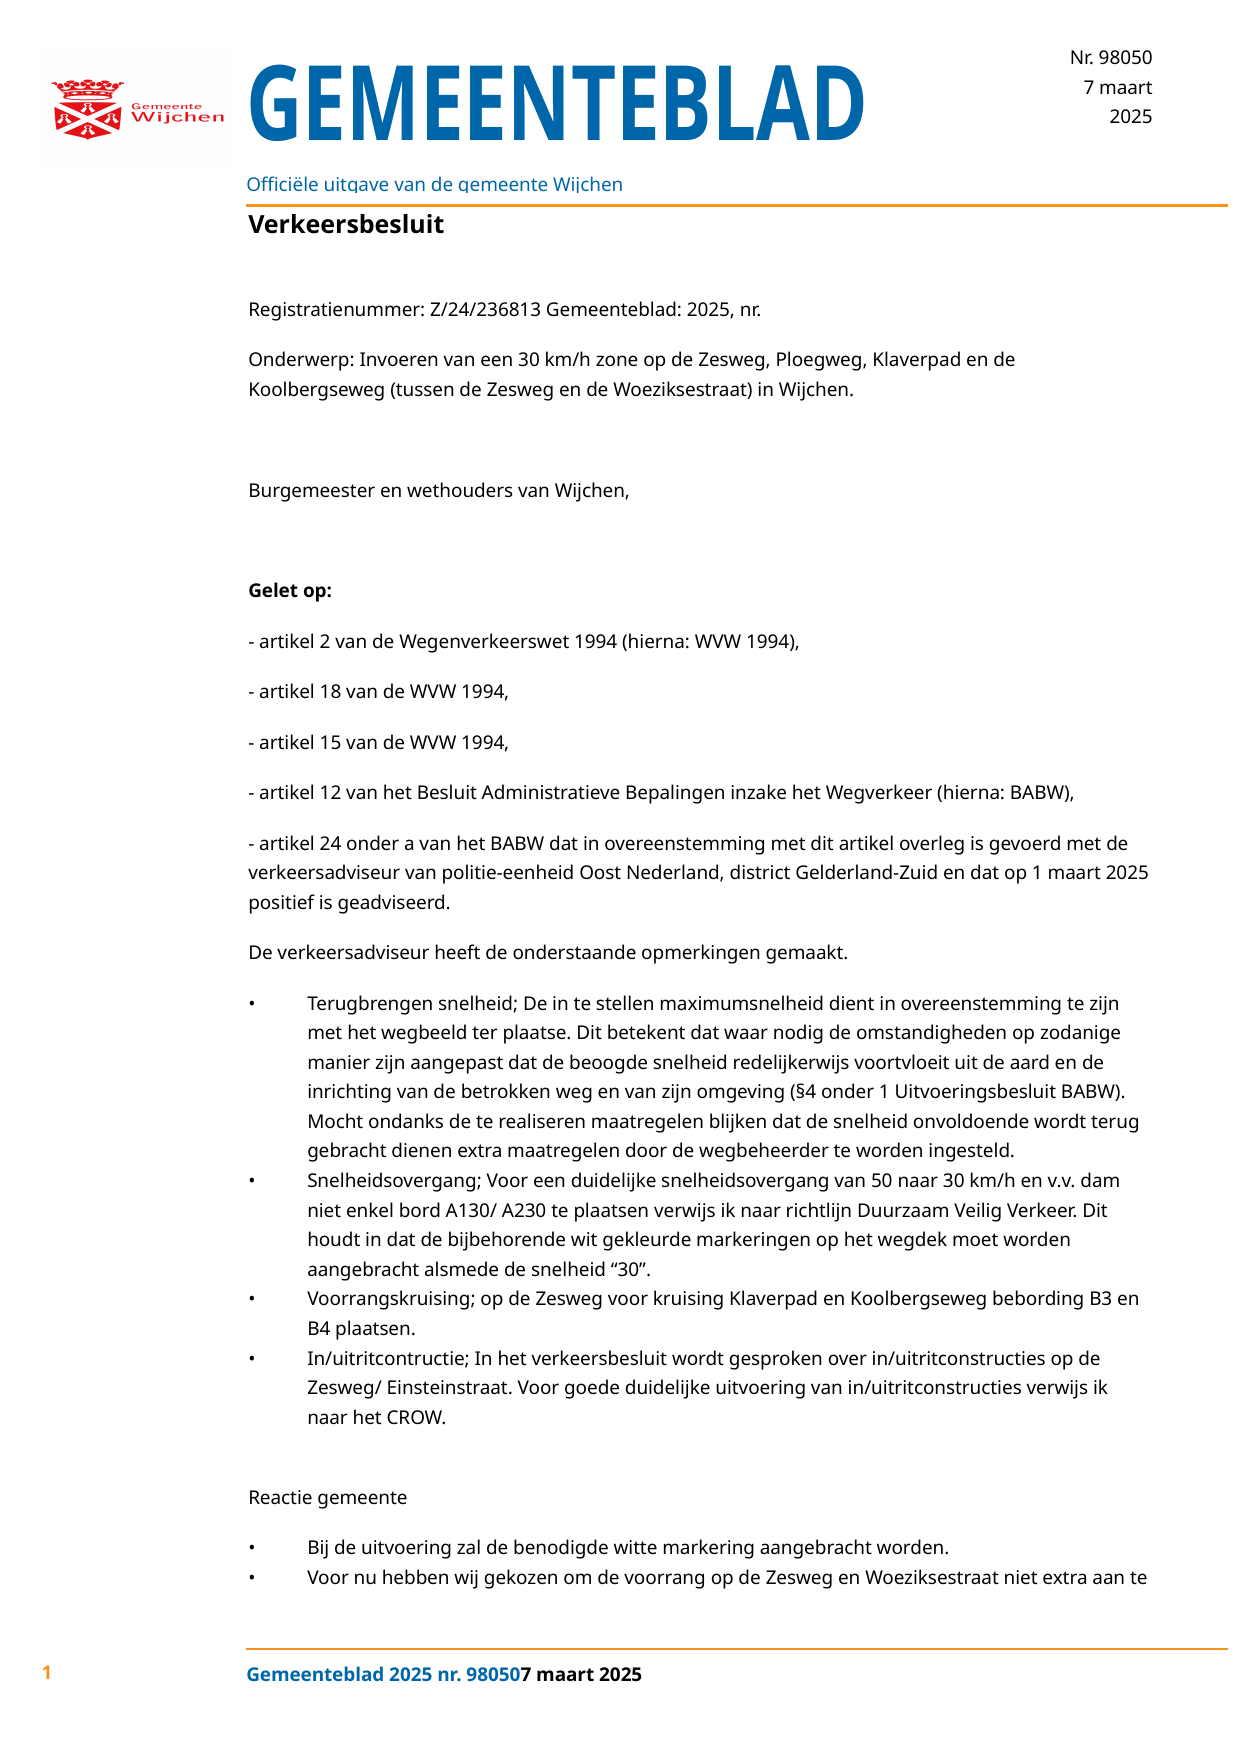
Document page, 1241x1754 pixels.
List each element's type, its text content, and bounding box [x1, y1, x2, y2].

text - artikel 15 van de WVW 1994, [248, 729, 1152, 755]
text - artikel 18 van de WVW 1994, [248, 678, 1152, 704]
list Bij de uitvoering zal de benodigde witte markering aangebracht worden. [248, 1534, 1152, 1560]
text - artikel 24 onder a van het BABW dat in overeenstemming met dit artikel overleg is gevoerd met de verkeersadviseur van politie-eenheid Oost Nederland, district Gelderland-Zuid en dat op 1 maart 2025 positief is geadviseerd. [248, 830, 1152, 915]
text - artikel 2 van de Wegenverkeerswet 1994 (hierna: WVW 1994), [248, 628, 1152, 654]
list In/uitritcontructie; In het verkeersbesluit wordt gesproken over in/uitritconstructies op de Zesweg/ Einsteinstraat. Voor goede duidelijke uitvoering van in/uitritconstructies verwijs ik naar het CROW. [248, 1345, 1152, 1430]
list Voor nu hebben wij gekozen om de voorrang op de Zesweg en Woeziksestraat niet extra aan te [248, 1564, 1152, 1590]
text Onderwerp: Invoeren van een 30 km/h zone op de Zesweg, Ploegweg, Klaverpad en de Koolbergseweg (tussen de Zesweg en de Woeziksestraat) in Wijchen. [248, 346, 1152, 402]
text Reactie gemeente [248, 1484, 1152, 1510]
picture [41, 47, 231, 172]
text Verkeersbesluit [248, 207, 1152, 241]
text De verkeersadviseur heeft de onderstaande opmerkingen gemaakt. [248, 939, 1152, 965]
text Gelet op: [248, 578, 1152, 603]
list Snelheidsovergang; Voor een duidelijke snelheidsovergang van 50 naar 30 km/h en v.v. dam niet enkel bord A130/ A230 te plaatsen verwijs ik naar richtlijn Duurzaam Veilig Verkeer. Dit houdt in dat de bijbehorende wit gekleurde markeringen op het wegdek moet worden aangebracht alsmede de snelheid “30”. [248, 1167, 1152, 1282]
list Terugbrengen snelheid; De in te stellen maximumsnelheid dient in overeenstemming te zijn met het wegbeeld ter plaatse. Dit betekent dat waar nodig de omstandigheden op zodanige manier zijn aangepast dat de beoogde snelheid redelijkerwijs voortvloeit uit de aard en de inrichting van de betrokken weg en van zijn omgeving (§4 onder 1 Uitvoeringsbesluit BABW). Mocht ondanks de te realiseren maatregelen blijken dat de snelheid onvoldoende wordt terug gebracht dienen extra maatregelen door de wegbeheerder te worden ingesteld. [248, 990, 1152, 1163]
text Registratienummer: Z/24/236813 Gemeenteblad: 2025, nr. [248, 296, 1152, 322]
text - artikel 12 van het Besluit Administratieve Bepalingen inzake het Wegverkeer (hierna: BABW), [248, 779, 1152, 805]
list Voorrangskruising; op de Zesweg voor kruising Klaverpad en Koolbergseweg bebording B3 en B4 plaatsen. [248, 1286, 1152, 1341]
text Burgemeester en wethouders van Wijchen, [248, 477, 1152, 503]
